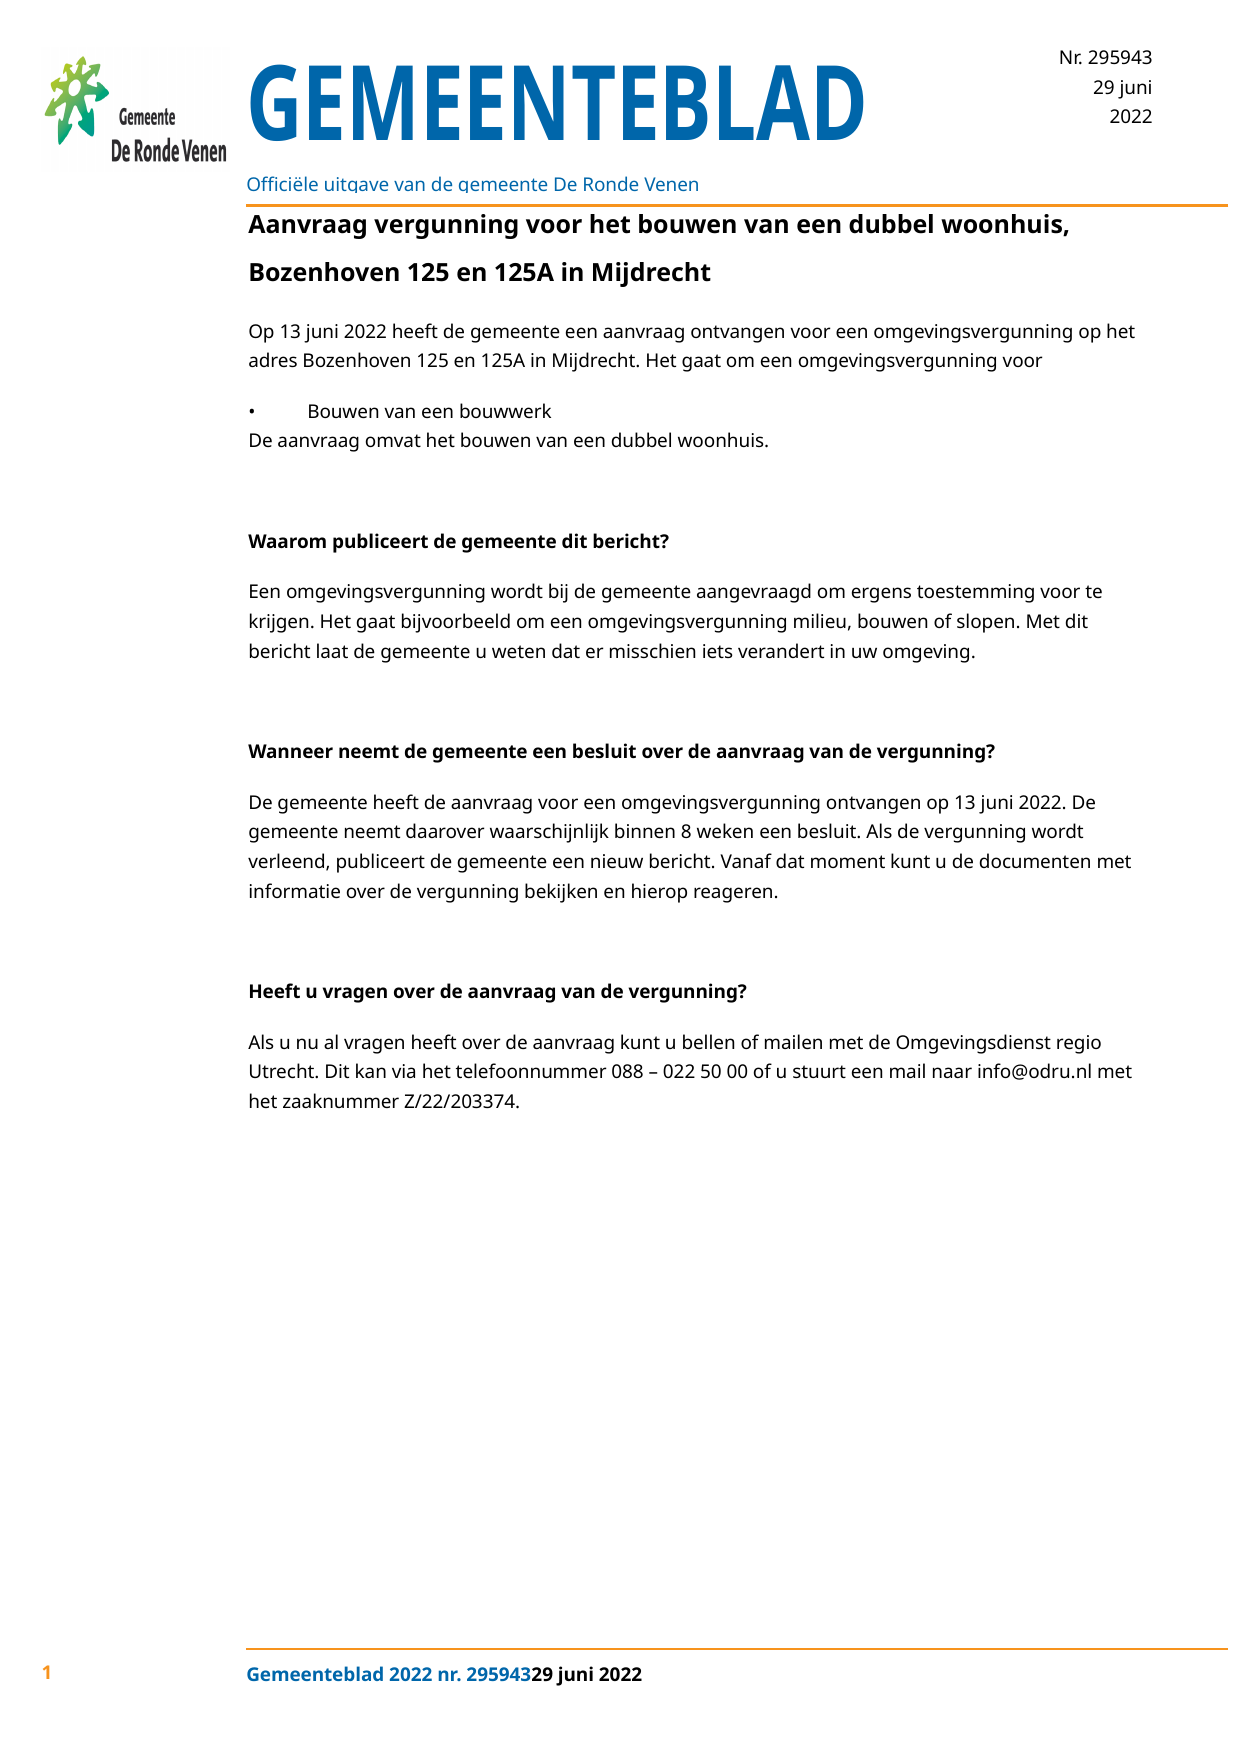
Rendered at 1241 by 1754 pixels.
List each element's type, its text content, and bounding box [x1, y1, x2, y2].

text Als u nu al vragen heeft over de aanvraag kunt u bellen of mailen met de Omgevingsdienst regio Utrecht. Dit kan via het telefoonnummer 088 – 022 50 00 of u stuurt een mail naar info@odru.nl met het zaaknummer Z/22/203374. [248, 1029, 1152, 1114]
text Waarom publiceert de gemeente dit bericht? [248, 528, 1152, 554]
picture [41, 47, 231, 172]
list Bouwen van een bouwwerk [248, 398, 1152, 424]
text Op 13 juni 2022 heeft de gemeente een aanvraag ontvangen voor een omgevingsvergunning op het adres Bozenhoven 125 en 125A in Mijdrecht. Het gaat om een omgevingsvergunning voor [248, 318, 1152, 373]
text De gemeente heeft de aanvraag voor een omgevingsvergunning ontvangen op 13 juni 2022. De gemeente neemt daarover waarschijnlijk binnen 8 weken een besluit. Als de vergunning wordt verleend, publiceert de gemeente een nieuw bericht. Vanaf dat moment kunt u de documenten met informatie over de vergunning bekijken en hierop reageren. [248, 789, 1152, 904]
text Wanneer neemt de gemeente een besluit over de aanvraag van de vergunning? [248, 739, 1152, 764]
text De aanvraag omvat het bouwen van een dubbel woonhuis. [248, 427, 1152, 453]
text Heeft u vragen over de aanvraag van de vergunning? [248, 979, 1152, 1004]
text Een omgevingsvergunning wordt bij de gemeente aangevraagd om ergens toestemming voor te krijgen. Het gaat bijvoorbeeld om een omgevingsvergunning milieu, bouwen of slopen. Met dit bericht laat de gemeente u weten dat er misschien iets verandert in uw omgeving. [248, 579, 1152, 664]
text Aanvraag vergunning voor het bouwen van een dubbel woonhuis, Bozenhoven 125 en 125A in Mijdrecht [248, 207, 1152, 288]
